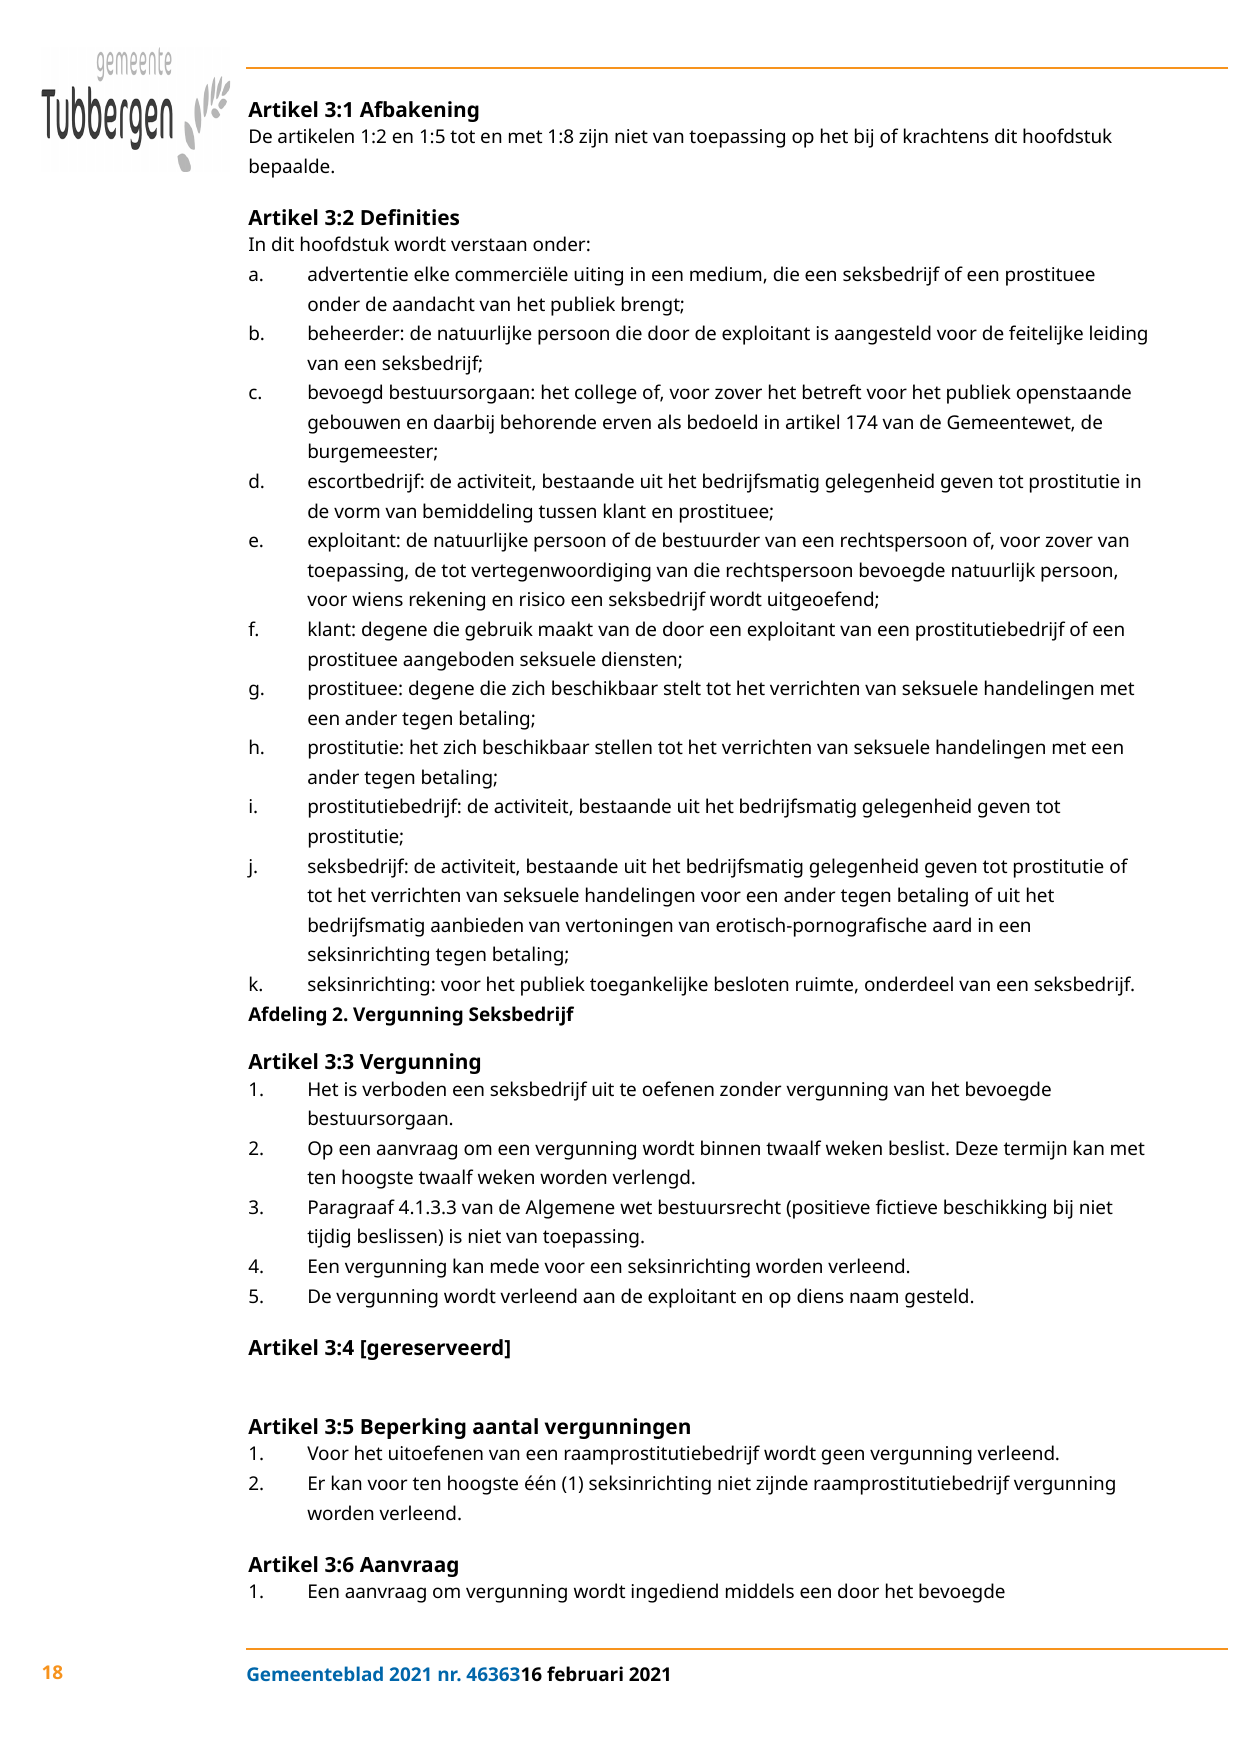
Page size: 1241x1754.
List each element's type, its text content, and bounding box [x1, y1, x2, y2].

list Een aanvraag om vergunning wordt ingediend middels een door het bevoegde [248, 1579, 1152, 1604]
text Artikel 3:2 Definities [248, 203, 1152, 232]
list seksbedrijf: de activiteit, bestaande uit het bedrijfsmatig gelegenheid geven tot prostitutie of tot het verrichten van seksuele handelingen voor een ander tegen betaling of uit het bedrijfsmatig aanbieden van vertoningen van erotisch-pornografische aard in een seksinrichting tegen betaling; [248, 853, 1152, 967]
list seksinrichting: voor het publiek toegankelijke besloten ruimte, onderdeel van een seksbedrijf. [248, 971, 1152, 997]
text Artikel 3:4 [gereserveerd] [248, 1333, 1152, 1362]
text De artikelen 1:2 en 1:5 tot en met 1:8 zijn niet van toepassing op het bij of krachtens dit hoofdstuk bepaalde. [248, 123, 1152, 178]
text Artikel 3:5 Beperking aantal vergunningen [248, 1412, 1152, 1441]
list Een vergunning kan mede voor een seksinrichting worden verleend. [248, 1253, 1152, 1279]
text Artikel 3:3 Vergunning [248, 1047, 1152, 1076]
list Paragraaf 4.1.3.3 van de Algemene wet bestuursrecht (positieve fictieve beschikking bij niet tijdig beslissen) is niet van toepassing. [248, 1194, 1152, 1249]
list exploitant: de natuurlijke persoon of de bestuurder van een rechtspersoon of, voor zover van toepassing, de tot vertegenwoordiging van die rechtspersoon bevoegde natuurlijk persoon, voor wiens rekening en risico een seksbedrijf wordt uitgeoefend; [248, 527, 1152, 612]
list beheerder: de natuurlijke persoon die door de exploitant is aangesteld voor de feitelijke leiding van een seksbedrijf; [248, 320, 1152, 376]
list advertentie elke commerciële uiting in een medium, die een seksbedrijf of een prostituee onder de aandacht van het publiek brengt; [248, 261, 1152, 317]
text Artikel 3:6 Aanvraag [248, 1550, 1152, 1579]
text Artikel 3:1 Afbakening [248, 95, 1152, 123]
list klant: degene die gebruik maakt van de door een exploitant van een prostitutiebedrijf of een prostituee aangeboden seksuele diensten; [248, 616, 1152, 672]
list De vergunning wordt verleend aan de exploitant en op diens naam gesteld. [248, 1283, 1152, 1309]
picture [41, 47, 231, 172]
list prostituee: degene die zich beschikbaar stelt tot het verrichten van seksuele handelingen met een ander tegen betaling; [248, 675, 1152, 731]
list Er kan voor ten hoogste één (1) seksinrichting niet zijnde raamprostitutiebedrijf vergunning worden verleend. [248, 1470, 1152, 1526]
text Afdeling 2. Vergunning Seksbedrijf [248, 1001, 1152, 1027]
list bevoegd bestuursorgaan: het college of, voor zover het betreft voor het publiek openstaande gebouwen en daarbij behorende erven als bedoeld in artikel 174 van de Gemeentewet, de burgemeester; [248, 379, 1152, 464]
list Voor het uitoefenen van een raamprostitutiebedrijf wordt geen vergunning verleend. [248, 1441, 1152, 1466]
list Op een aanvraag om een vergunning wordt binnen twaalf weken beslist. Deze termijn kan met ten hoogste twaalf weken worden verlengd. [248, 1135, 1152, 1190]
list escortbedrijf: de activiteit, bestaande uit het bedrijfsmatig gelegenheid geven tot prostitutie in de vorm van bemiddeling tussen klant en prostituee; [248, 468, 1152, 524]
list Het is verboden een seksbedrijf uit te oefenen zonder vergunning van het bevoegde bestuursorgaan. [248, 1076, 1152, 1131]
text In dit hoofdstuk wordt verstaan onder: [248, 232, 1152, 257]
list prostitutiebedrijf: de activiteit, bestaande uit het bedrijfsmatig gelegenheid geven tot prostitutie; [248, 794, 1152, 849]
list prostitutie: het zich beschikbaar stellen tot het verrichten van seksuele handelingen met een ander tegen betaling; [248, 734, 1152, 790]
